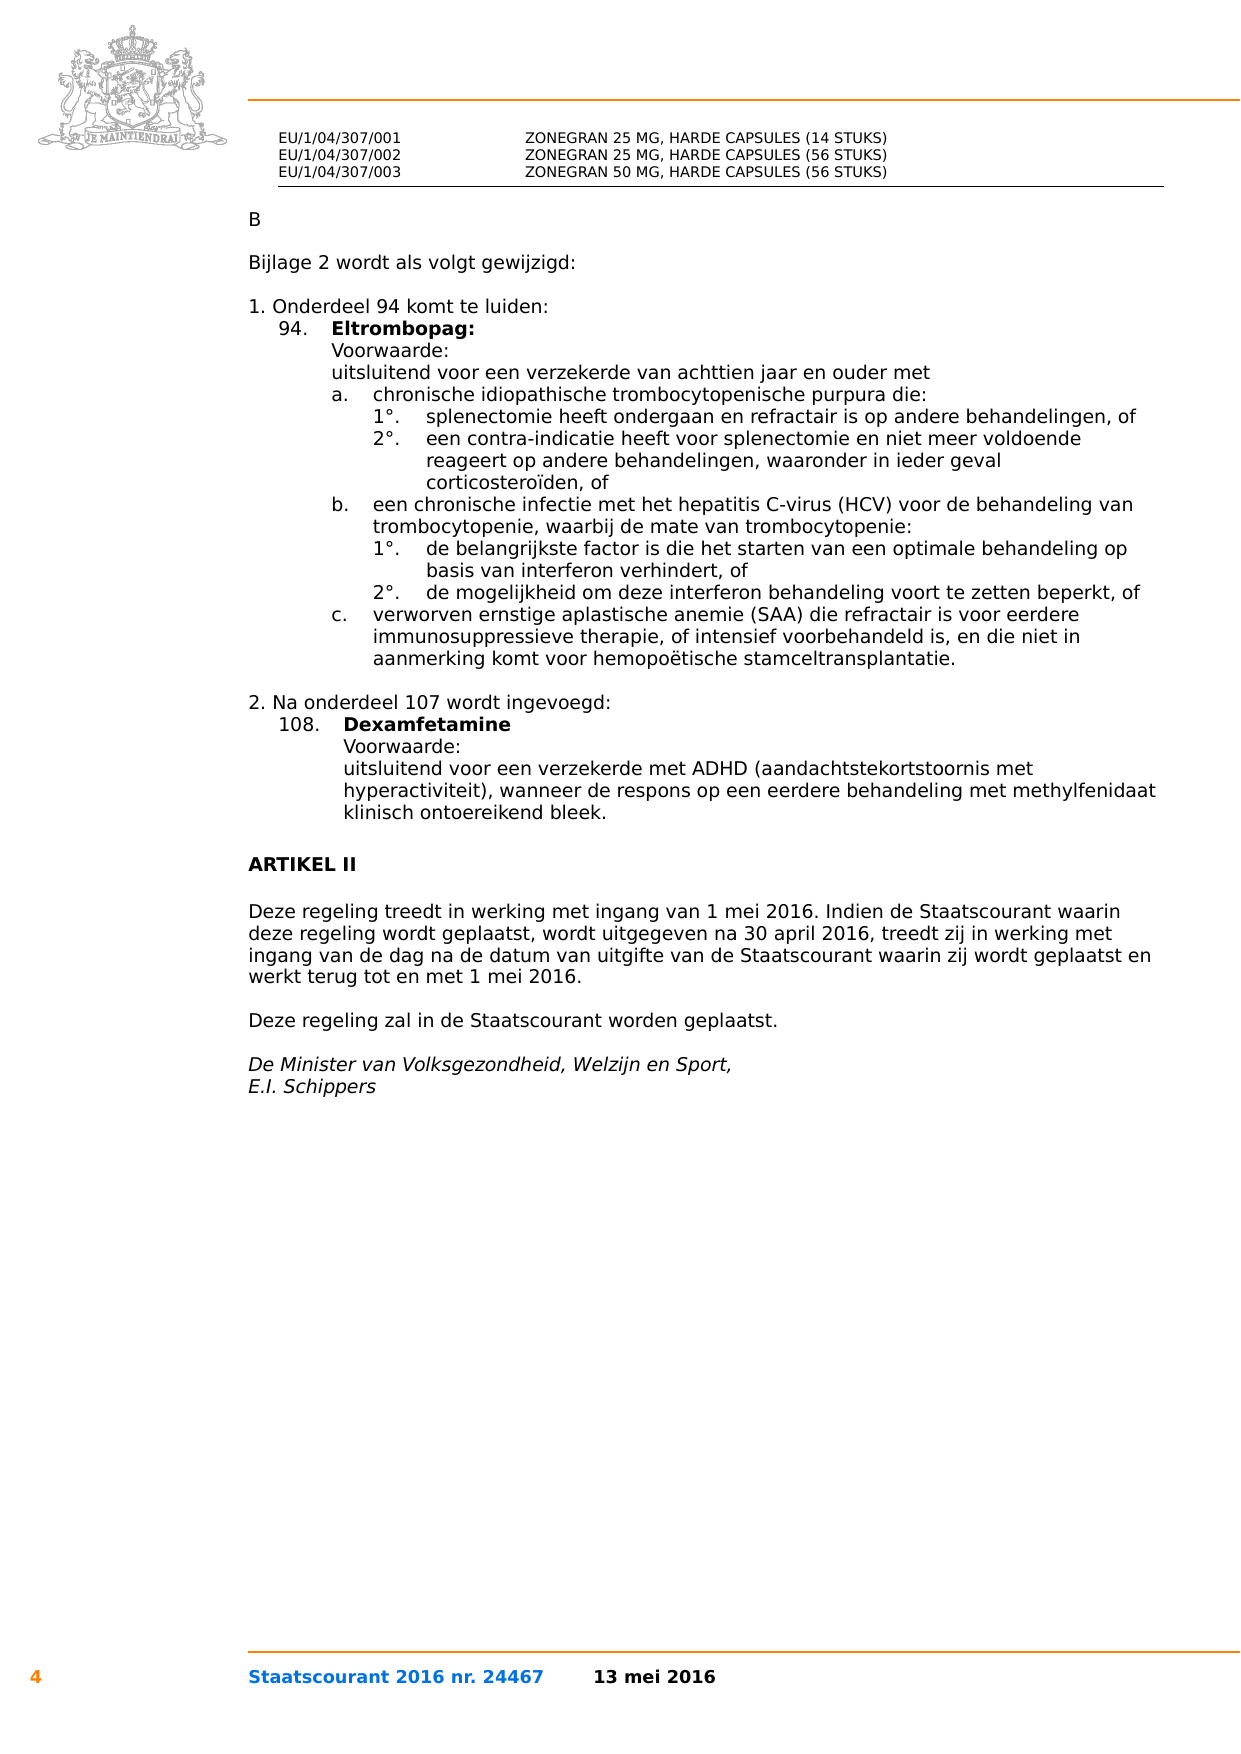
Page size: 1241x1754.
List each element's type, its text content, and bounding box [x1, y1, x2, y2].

table_cell EU/1/04/307/003 [278, 164, 519, 186]
text b. een chronische infectie met het hepatitis C-virus (HCV) voor de behandeling van trombocytopenie, waarbij de mate van trombocytopenie: [331, 494, 1163, 538]
text 2°. een contra-indicatie heeft voor splenectomie en niet meer voldoende reageert op andere behandelingen, waaronder in ieder geval corticosteroïden, of [373, 428, 1163, 494]
text B [248, 208, 1163, 230]
text Deze regeling zal in de Staatscourant worden geplaatst. [248, 1010, 1163, 1032]
table_cell ZONEGRAN 25 MG, HARDE CAPSULES (56 STUKS) [519, 147, 1163, 164]
subtitle ARTIKEL II [248, 853, 1163, 876]
picture [38, 25, 227, 150]
text 1°. de belangrijkste factor is die het starten van een optimale behandeling op basis van interferon verhindert, of [373, 538, 1163, 582]
text 1°. splenectomie heeft ondergaan en refractair is op andere behandelingen, of [373, 406, 1163, 428]
text c. verworven ernstige aplastische anemie (SAA) die refractair is voor eerdere immunosuppressieve therapie, of intensief voorbehandeld is, en die niet in aanmerking komt voor hemopoëtische stamceltransplantatie. [331, 604, 1163, 670]
text uitsluitend voor een verzekerde van achttien jaar en ouder met [331, 362, 1163, 384]
text Voorwaarde: [343, 736, 1163, 758]
table_cell EU/1/04/307/001 [278, 130, 519, 147]
text 1. Onderdeel 94 komt te luiden: [248, 296, 1163, 318]
table_cell ZONEGRAN 50 MG, HARDE CAPSULES (56 STUKS) [519, 164, 1163, 186]
text Voorwaarde: [331, 340, 1163, 362]
text 94. Eltrombopag: [278, 318, 1163, 340]
text 108. Dexamfetamine [278, 714, 1163, 736]
table_cell ZONEGRAN 25 MG, HARDE CAPSULES (14 STUKS) [519, 130, 1163, 147]
text 2. Na onderdeel 107 wordt ingevoegd: [248, 692, 1163, 714]
text De Minister van Volksgezondheid, Welzijn en Sport, E.I. Schippers [248, 1054, 1163, 1098]
text uitsluitend voor een verzekerde met ADHD (aandachtstekortstoornis met hyperactiviteit), wanneer de respons op een eerdere behandeling met methylfenidaat klinisch ontoereikend bleek. [343, 758, 1163, 823]
text Bijlage 2 wordt als volgt gewijzigd: [248, 252, 1163, 274]
table_cell EU/1/04/307/002 [278, 147, 519, 164]
text Deze regeling treedt in werking met ingang van 1 mei 2016. Indien de Staatscourant waarin deze regeling wordt geplaatst, wordt uitgegeven na 30 april 2016, treedt zij in werking met ingang van de dag na de datum van uitgifte van de Staatscourant waarin zij wordt geplaatst en werkt terug tot en met 1 mei 2016. [248, 901, 1163, 988]
text 2°. de mogelijkheid om deze interferon behandeling voort te zetten beperkt, of [373, 582, 1163, 604]
text a. chronische idiopathische trombocytopenische purpura die: [331, 384, 1163, 406]
